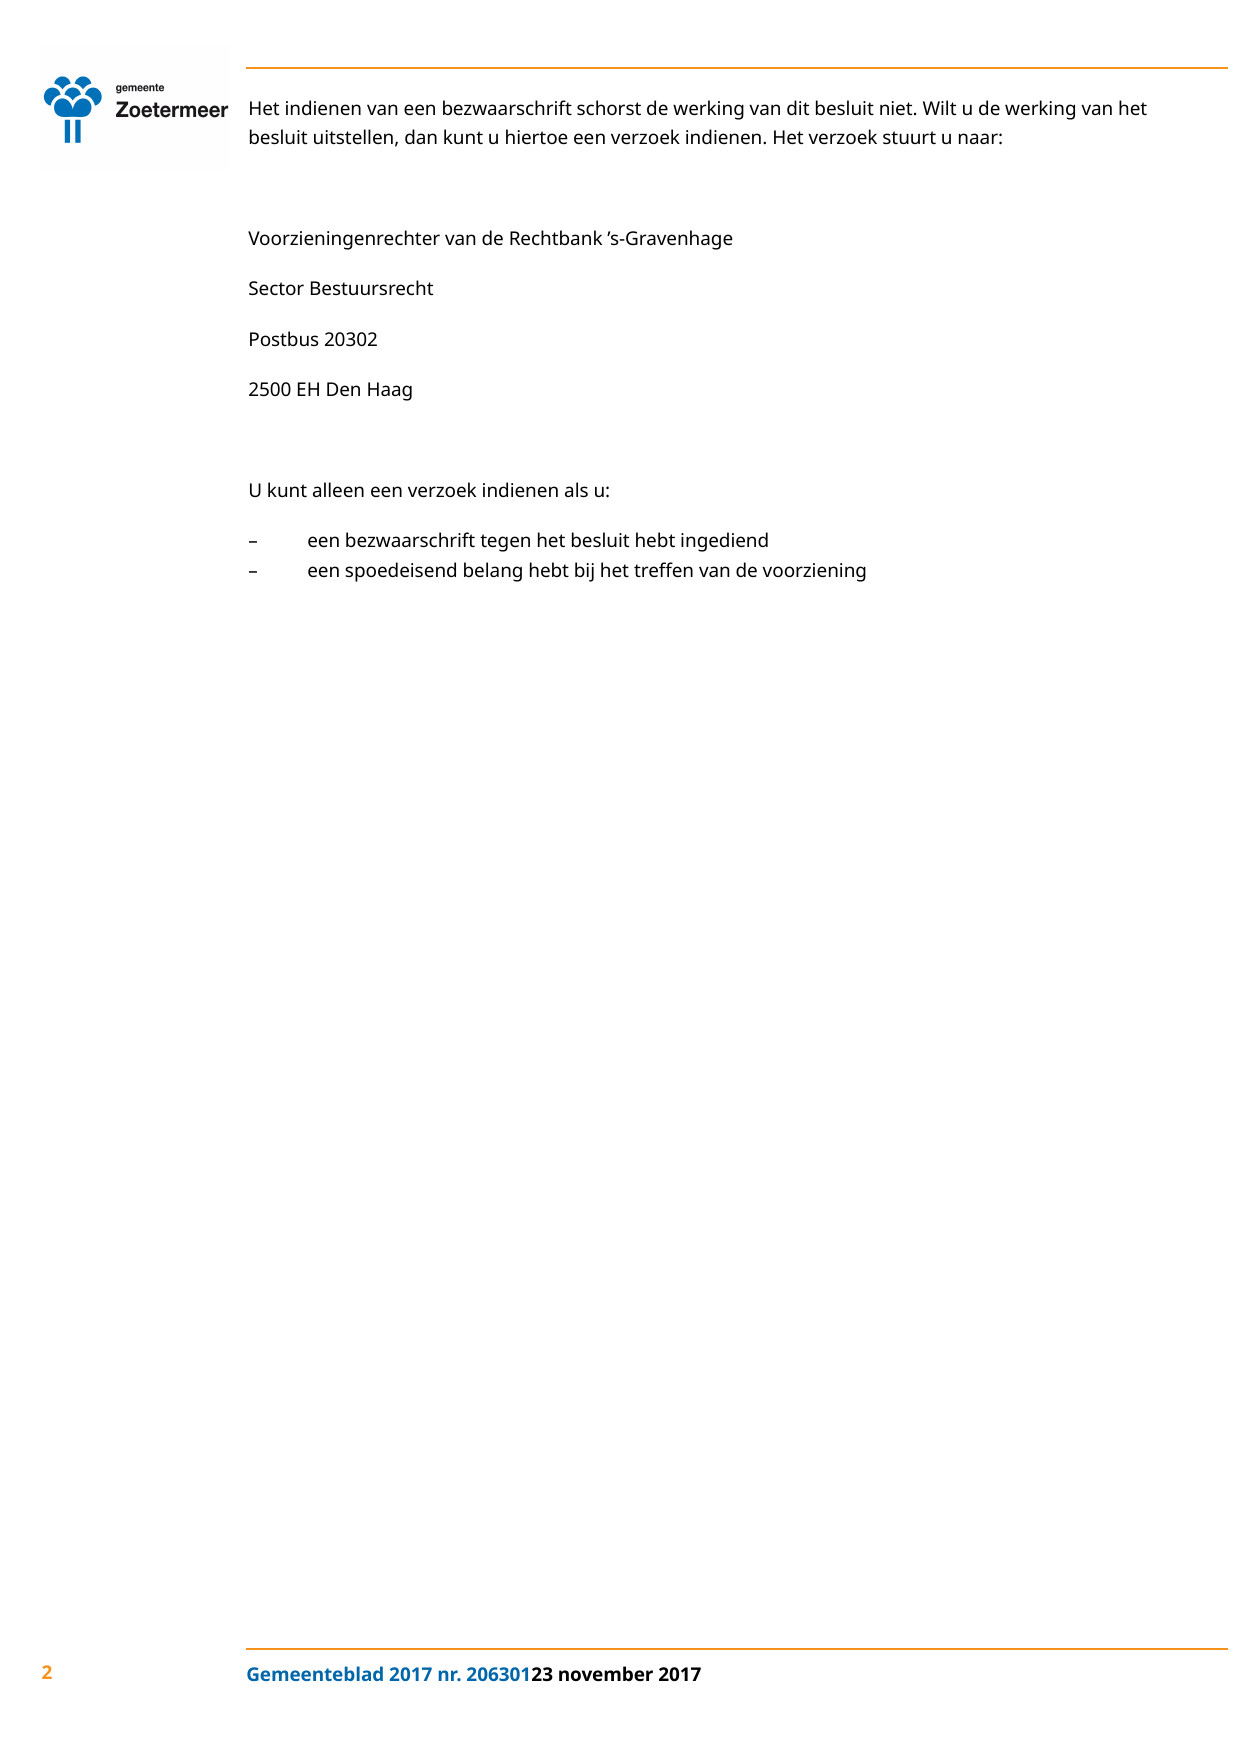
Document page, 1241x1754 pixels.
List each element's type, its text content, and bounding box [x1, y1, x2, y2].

text Voorzieningenrechter van de Rechtbank ’s-Gravenhage [248, 225, 1152, 251]
text 2500 EH Den Haag [248, 376, 1152, 402]
picture [41, 47, 231, 172]
text Het indienen van een bezwaarschrift schorst de werking van dit besluit niet. Wilt u de werking van het besluit uitstellen, dan kunt u hiertoe een verzoek indienen. Het verzoek stuurt u naar: [248, 95, 1152, 150]
list een spoedeisend belang hebt bij het treffen van de voorziening [248, 557, 1152, 583]
list een bezwaarschrift tegen het besluit hebt ingediend [248, 528, 1152, 553]
text Postbus 20302 [248, 326, 1152, 352]
text Sector Bestuursrecht [248, 276, 1152, 301]
text U kunt alleen een verzoek indienen als u: [248, 477, 1152, 503]
